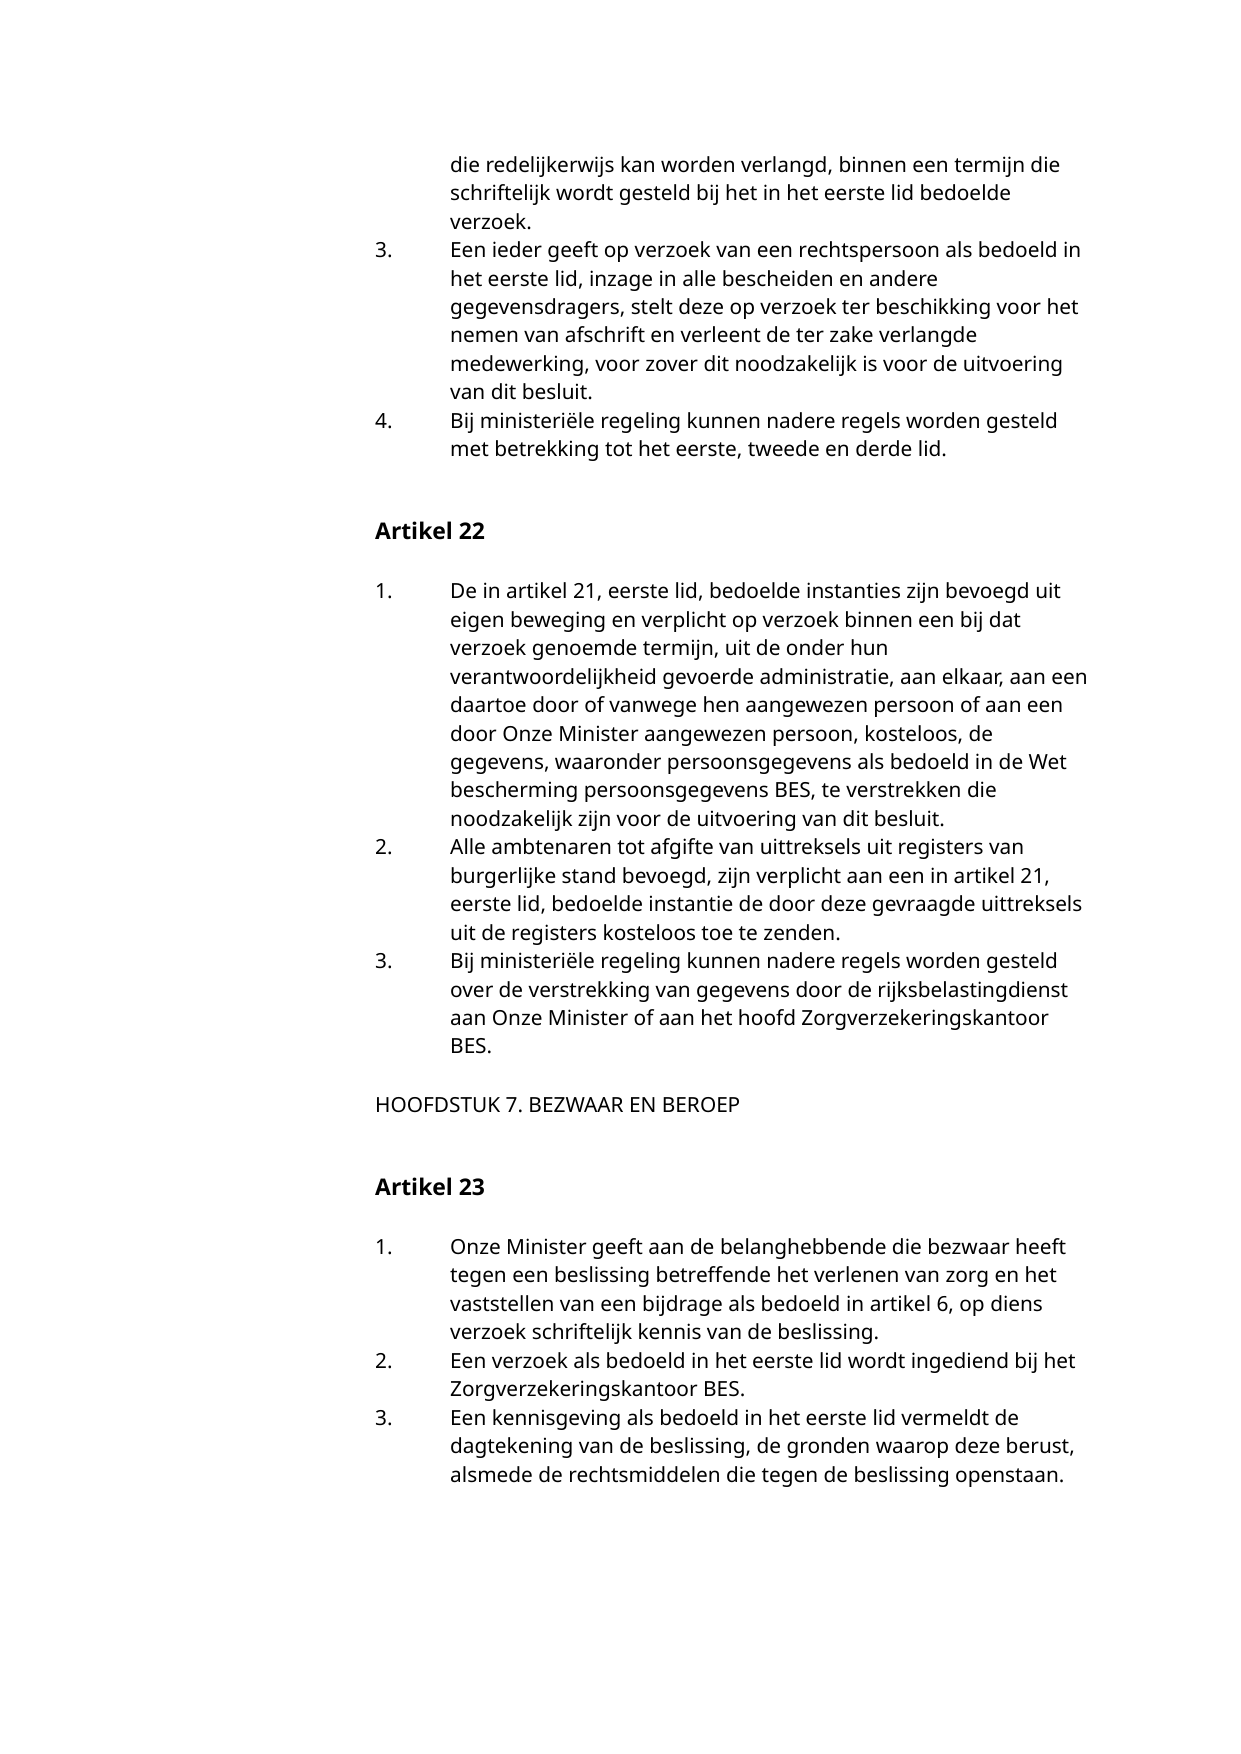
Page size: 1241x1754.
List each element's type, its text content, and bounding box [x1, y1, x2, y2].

list Bij ministeriële regeling kunnen nadere regels worden gesteld over de verstrekking van gegevens door de rijksbelastingdienst aan Onze Minister of aan het hoofd Zorgverzekeringskantoor BES. [375, 946, 1090, 1060]
list Bij ministeriële regeling kunnen nadere regels worden gesteld met betrekking tot het eerste, tweede en derde lid. [375, 406, 1090, 463]
list Een ieder geeft op verzoek van een rechtspersoon als bedoeld in het eerste lid, inzage in alle bescheiden en andere gegevensdragers, stelt deze op verzoek ter beschikking voor het nemen van afschrift en verleent de ter zake verlangde medewerking, voor zover dit noodzakelijk is voor de uitvoering van dit besluit. [375, 235, 1090, 406]
list die redelijkerwijs kan worden verlangd, binnen een termijn die schriftelijk wordt gesteld bij het in het eerste lid bedoelde verzoek. [375, 150, 1090, 235]
list De in artikel 21, eerste lid, bedoelde instanties zijn bevoegd uit eigen beweging en verplicht op verzoek binnen een bij dat verzoek genoemde termijn, uit de onder hun verantwoordelijkheid gevoerde administratie, aan elkaar, aan een daartoe door of vanwege hen aangewezen persoon of aan een door Onze Minister aangewezen persoon, kosteloos, de gegevens, waaronder persoonsgegevens als bedoeld in de Wet bescherming persoonsgegevens BES, te verstrekken die noodzakelijk zijn voor de uitvoering van dit besluit. [375, 577, 1090, 832]
list Een kennisgeving als bedoeld in het eerste lid vermeldt de dagtekening van de beslissing, de gronden waarop deze berust, alsmede de rechtsmiddelen die tegen de beslissing openstaan. [375, 1403, 1090, 1488]
list Alle ambtenaren tot afgifte van uittreksels uit registers van burgerlijke stand bevoegd, zijn verplicht aan een in artikel 21, eerste lid, bedoelde instantie de door deze gevraagde uittreksels uit de registers kosteloos toe te zenden. [375, 832, 1090, 946]
list Onze Minister geeft aan de belanghebbende die bezwaar heeft tegen een beslissing betreffende het verlenen van zorg en het vaststellen van een bijdrage als bedoeld in artikel 6, op diens verzoek schriftelijk kennis van de beslissing. [375, 1232, 1090, 1346]
subtitle Artikel 22 [375, 515, 1090, 547]
subtitle Artikel 23 [375, 1171, 1090, 1202]
subtitle HOOFDSTUK 7. BEZWAAR EN BEROEP [375, 1090, 1090, 1118]
list Een verzoek als bedoeld in het eerste lid wordt ingediend bij het Zorgverzekeringskantoor BES. [375, 1346, 1090, 1403]
